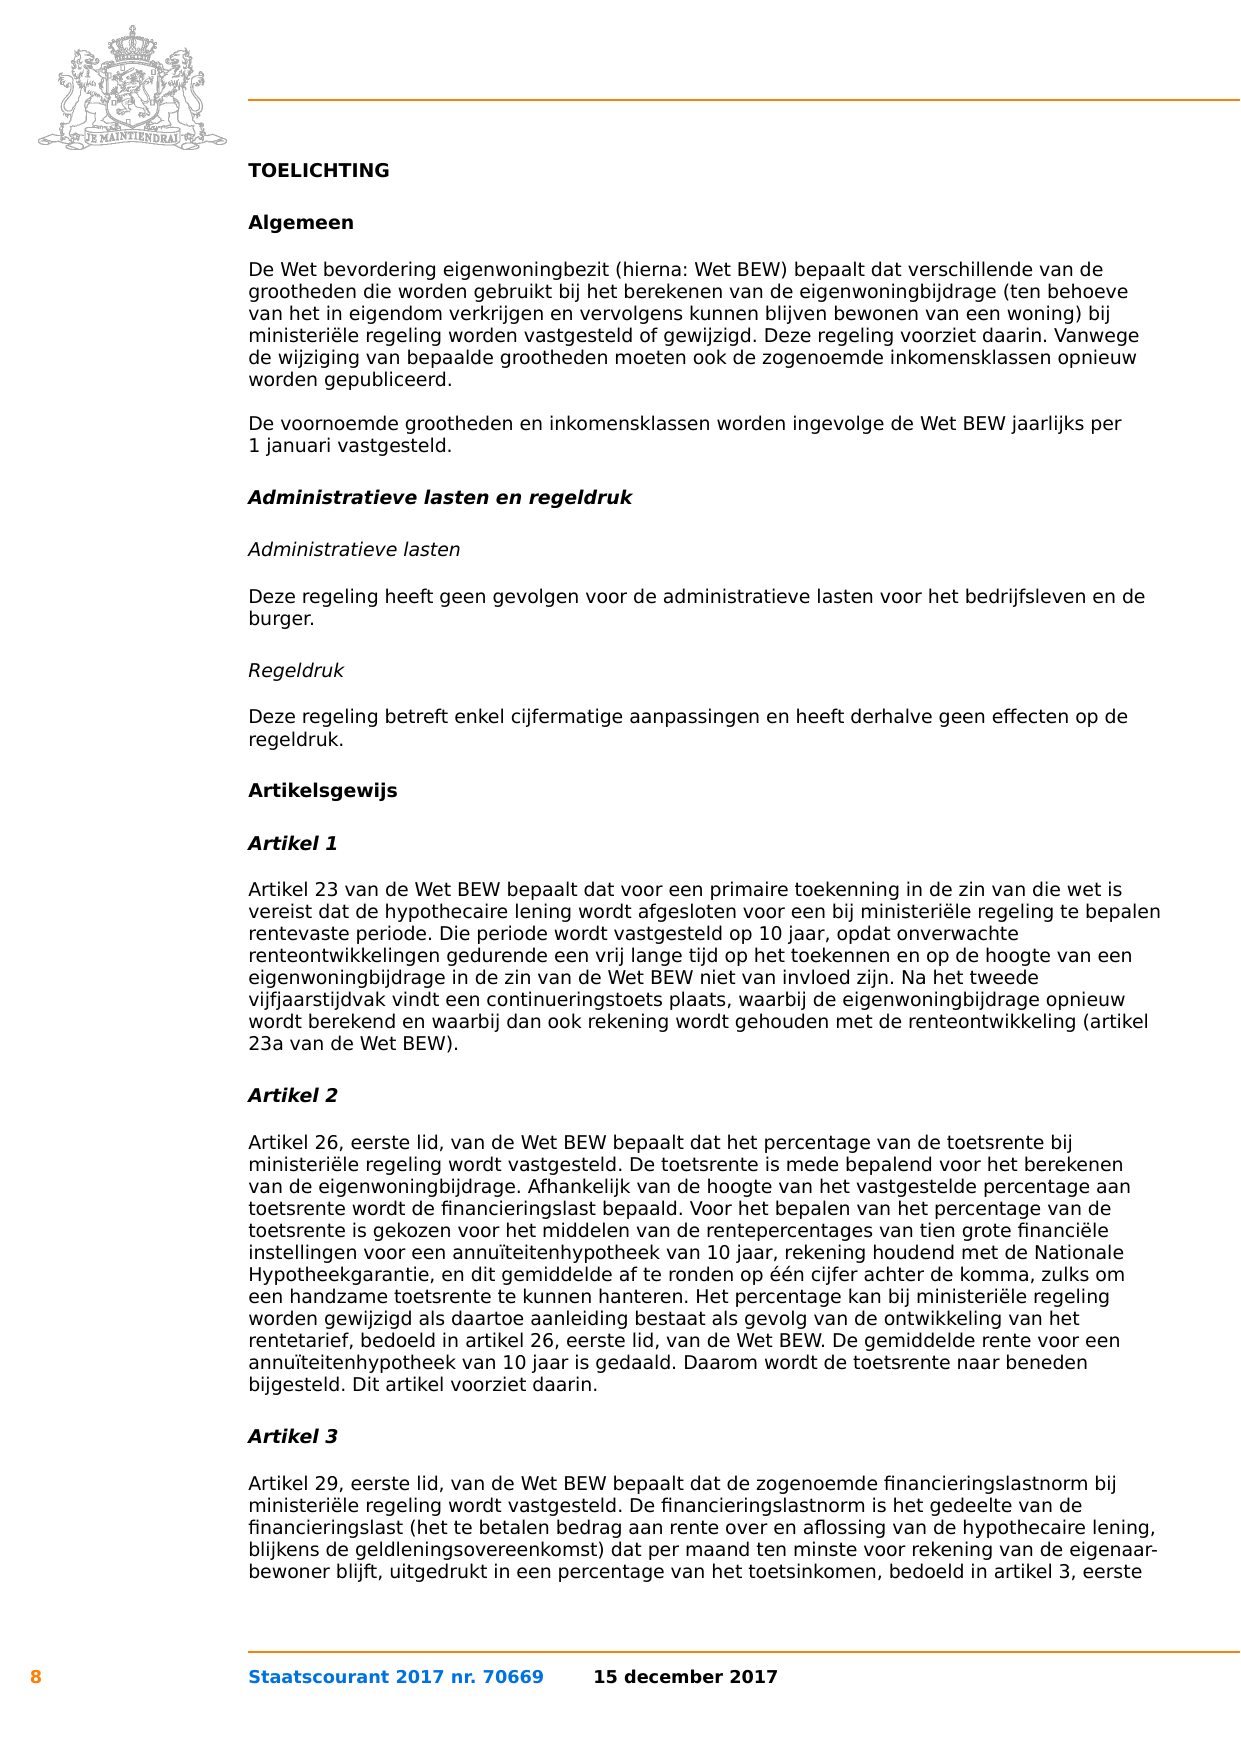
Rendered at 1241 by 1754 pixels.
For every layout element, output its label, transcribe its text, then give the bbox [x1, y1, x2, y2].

text Artikel 23 van de Wet BEW bepaalt dat voor een primaire toekenning in de zin van die wet is vereist dat de hypothecaire lening wordt afgesloten voor een bij ministeriële regeling te bepalen rentevaste periode. Die periode wordt vastgesteld op 10 jaar, opdat onverwachte renteontwikkelingen gedurende een vrij lange tijd op het toekennen en op de hoogte van een eigenwoningbijdrage in de zin van de Wet BEW niet van invloed zijn. Na het tweede vijfjaarstijdvak vindt een continueringstoets plaats, waarbij de eigenwoningbijdrage opnieuw wordt berekend en waarbij dan ook rekening wordt gehouden met de renteontwikkeling (artikel 23a van de Wet BEW). [248, 879, 1163, 1055]
subtitle Artikelsgewijs [248, 780, 1163, 802]
subtitle Artikel 1 [248, 832, 1163, 854]
text Deze regeling betreft enkel cijfermatige aanpassingen en heeft derhalve geen effecten op de regeldruk. [248, 706, 1163, 750]
subtitle Regeldruk [248, 659, 1163, 681]
subtitle Artikel 2 [248, 1085, 1163, 1107]
subtitle Administratieve lasten en regeldruk [248, 487, 1163, 508]
subtitle TOELICHTING [248, 160, 1163, 182]
picture [38, 25, 227, 150]
subtitle Administratieve lasten [248, 538, 1163, 561]
text De Wet bevordering eigenwoningbezit (hierna: Wet BEW) bepaalt dat verschillende van de grootheden die worden gebruikt bij het berekenen van de eigenwoningbijdrage (ten behoeve van het in eigendom verkrijgen en vervolgens kunnen blijven bewonen van een woning) bij ministeriële regeling worden vastgesteld of gewijzigd. Deze regeling voorziet daarin. Vanwege de wijziging van bepaalde grootheden moeten ook de zogenoemde inkomensklassen opnieuw worden gepubliceerd. [248, 259, 1163, 391]
text De voornoemde grootheden en inkomensklassen worden ingevolge de Wet BEW jaarlijks per 1 januari vastgesteld. [248, 413, 1163, 457]
text Deze regeling heeft geen gevolgen voor de administratieve lasten voor het bedrijfsleven en de burger. [248, 586, 1163, 629]
subtitle Artikel 3 [248, 1426, 1163, 1448]
text Artikel 26, eerste lid, van de Wet BEW bepaalt dat het percentage van de toetsrente bij ministeriële regeling wordt vastgesteld. De toetsrente is mede bepalend voor het berekenen van de eigenwoningbijdrage. Afhankelijk van de hoogte van het vastgestelde percentage aan toetsrente wordt de financieringslast bepaald. Voor het bepalen van het percentage van de toetsrente is gekozen voor het middelen van de rentepercentages van tien grote financiële instellingen voor een annuïteitenhypotheek van 10 jaar, rekening houdend met de Nationale Hypotheekgarantie, en dit gemiddelde af te ronden op één cijfer achter de komma, zulks om een handzame toetsrente te kunnen hanteren. Het percentage kan bij ministeriële regeling worden gewijzigd als daartoe aanleiding bestaat als gevolg van de ontwikkeling van het rentetarief, bedoeld in artikel 26, eerste lid, van de Wet BEW. De gemiddelde rente voor een annuïteitenhypotheek van 10 jaar is gedaald. Daarom wordt de toetsrente naar beneden bijgesteld. Dit artikel voorziet daarin. [248, 1132, 1163, 1396]
subtitle Algemeen [248, 212, 1163, 234]
text Artikel 29, eerste lid, van de Wet BEW bepaalt dat de zogenoemde financieringslastnorm bij ministeriële regeling wordt vastgesteld. De financieringslastnorm is het gedeelte van de financieringslast (het te betalen bedrag aan rente over en aflossing van de hypothecaire lening, blijkens de geldleningsovereenkomst) dat per maand ten minste voor rekening van de eigenaar-bewoner blijft, uitgedrukt in een percentage van het toetsinkomen, bedoeld in artikel 3, eerste [248, 1473, 1163, 1583]
